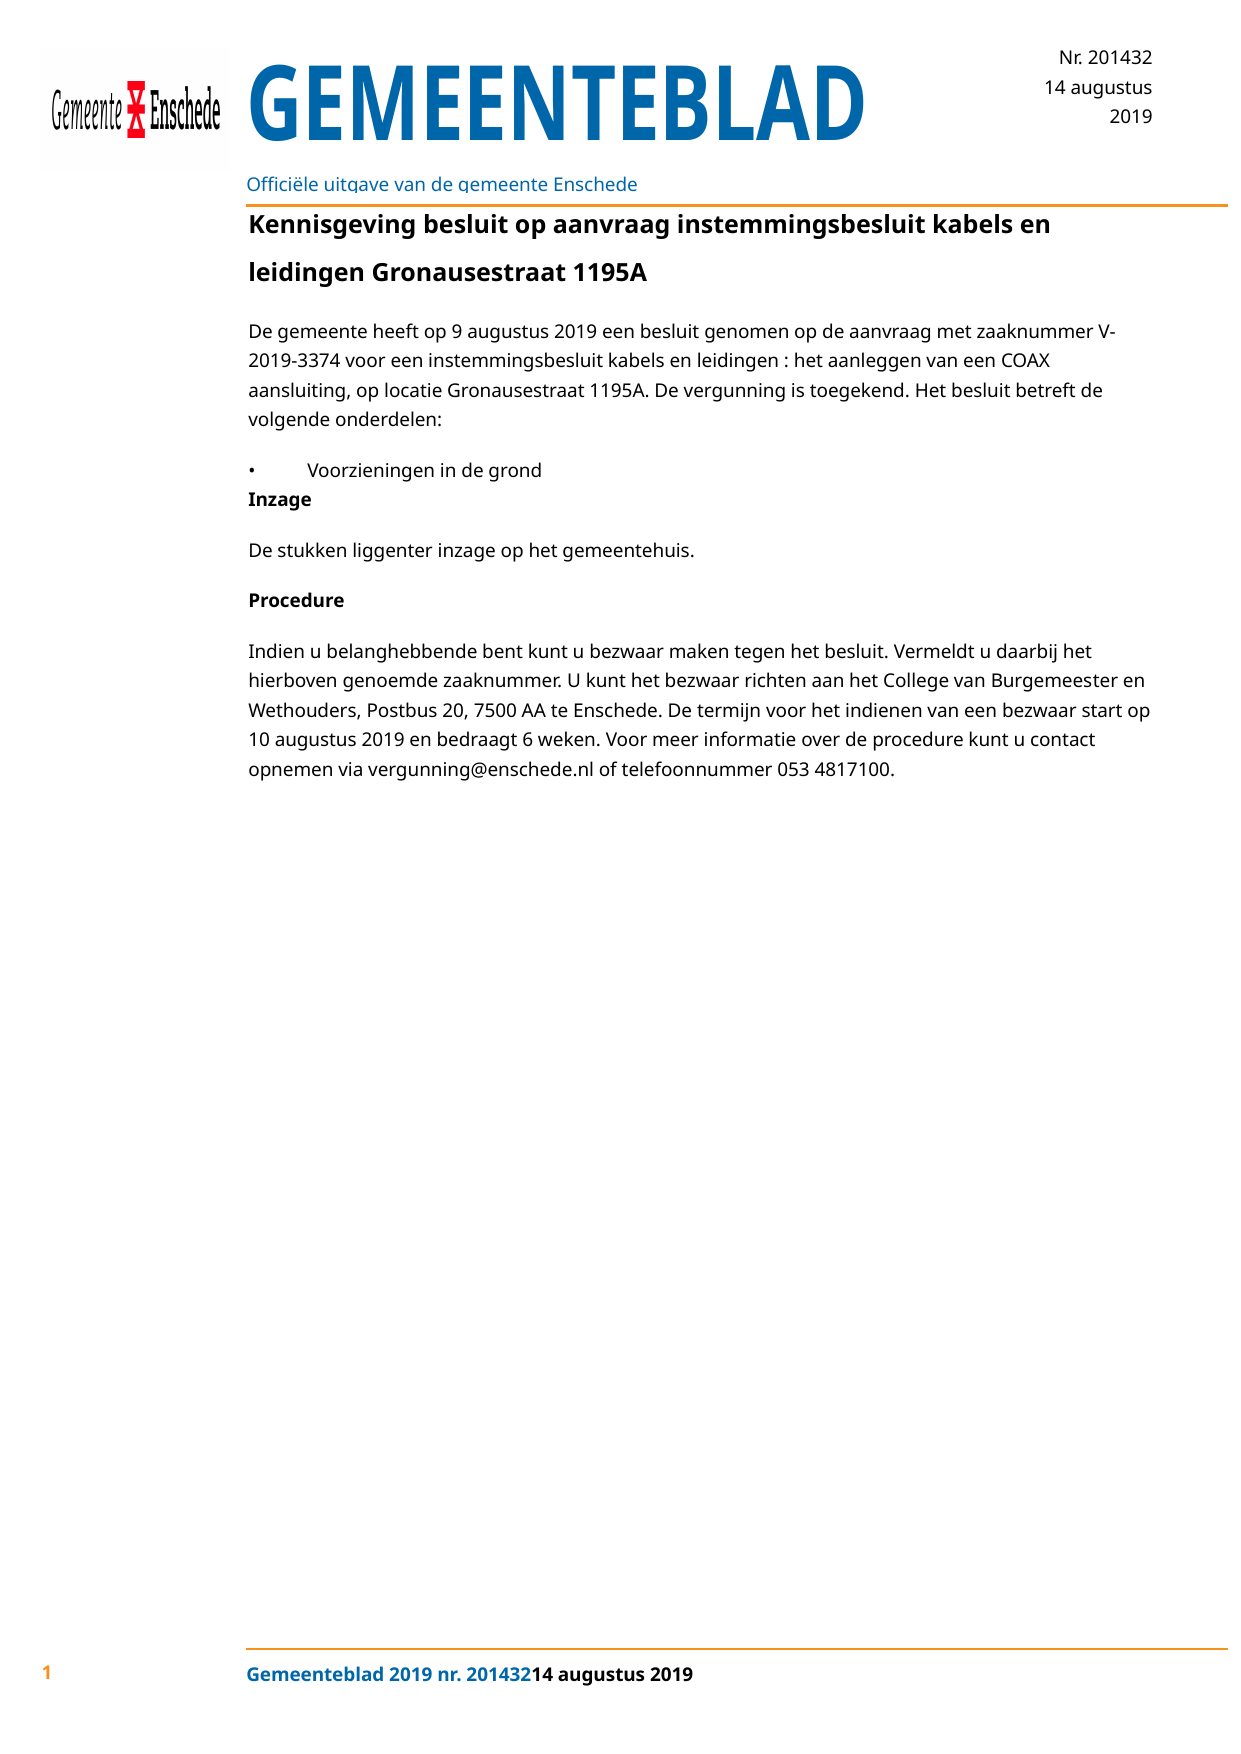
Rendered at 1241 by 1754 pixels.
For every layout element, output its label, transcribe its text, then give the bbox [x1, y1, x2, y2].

text Inzage [248, 487, 1152, 512]
text De gemeente heeft op 9 augustus 2019 een besluit genomen op de aanvraag met zaaknummer V-2019-3374 voor een instemmingsbesluit kabels en leidingen : het aanleggen van een COAX aansluiting, op locatie Gronausestraat 1195A. De vergunning is toegekend. Het besluit betreft de volgende onderdelen: [248, 318, 1152, 432]
text Kennisgeving besluit op aanvraag instemmingsbesluit kabels en leidingen Gronausestraat 1195A [248, 207, 1152, 288]
text Indien u belanghebbende bent kunt u bezwaar maken tegen het besluit. Vermeldt u daarbij het hierboven genoemde zaaknummer. U kunt het bezwaar richten aan het College van Burgemees­ter en Wethouders, Postbus 20, 7500 AA te Enschede. De termijn voor het indienen van een bezwaar start op 10 augustus 2019 en bedraagt 6 weken. Voor meer informatie over de procedure kunt u contact opnemen via vergunning@enschede.nl of telefoonnummer 053 4817100. [248, 638, 1152, 782]
list Voorzieningen in de grond [248, 457, 1152, 483]
text Procedure [248, 587, 1152, 613]
text De stukken liggenter inzage op het gemeentehuis. [248, 537, 1152, 563]
picture [41, 47, 231, 172]
